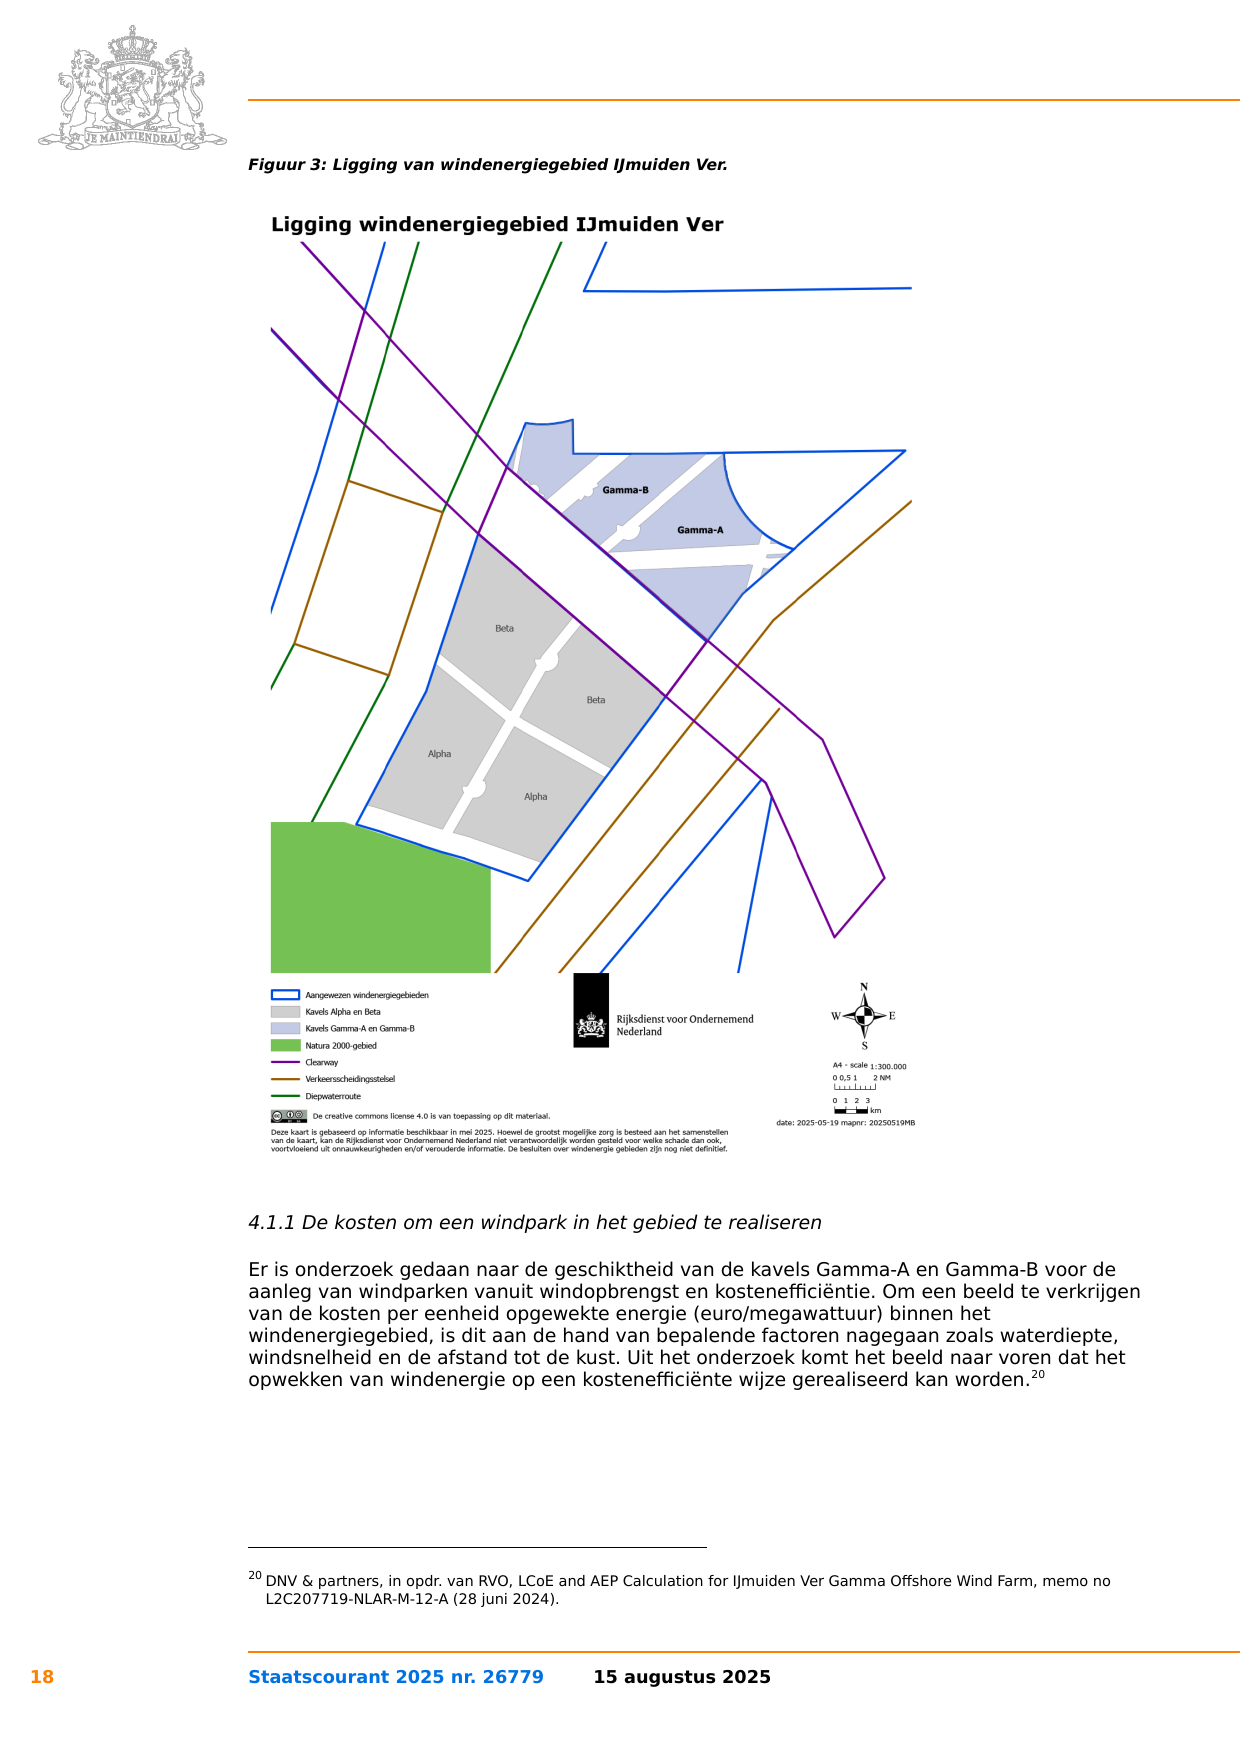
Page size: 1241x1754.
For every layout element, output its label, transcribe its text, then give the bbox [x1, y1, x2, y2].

text DNV & partners, in opdr. van RVO, LCoE and AEP Calculation for IJmuiden Ver Gamma Offshore Wind Farm, memo no L2C207719-NLAR-M-12-A (28 juni 2024). [248, 1569, 1163, 1608]
picture [38, 25, 227, 150]
text Figuur 3: Ligging van windenergiegebied IJmuiden Ver. [248, 156, 933, 174]
subtitle 4.1.1 De kosten om een windpark in het gebied te realiseren [248, 1212, 1163, 1234]
picture [248, 185, 933, 1160]
text Er is onderzoek gedaan naar de geschiktheid van de kavels Gamma-A en Gamma-B voor de aanleg van windparken vanuit windopbrengst en kostenefficiëntie. Om een beeld te verkrijgen van de kosten per eenheid opgewekte energie (euro/megawattuur) binnen het windenergiegebied, is dit aan de hand van bepalende factoren nagegaan zoals waterdiepte, windsnelheid en de afstand tot de kust. Uit het onderzoek komt het beeld naar voren dat het opwekken van windenergie op een kostenefficiënte wijze gerealiseerd kan worden. [248, 1259, 1163, 1391]
